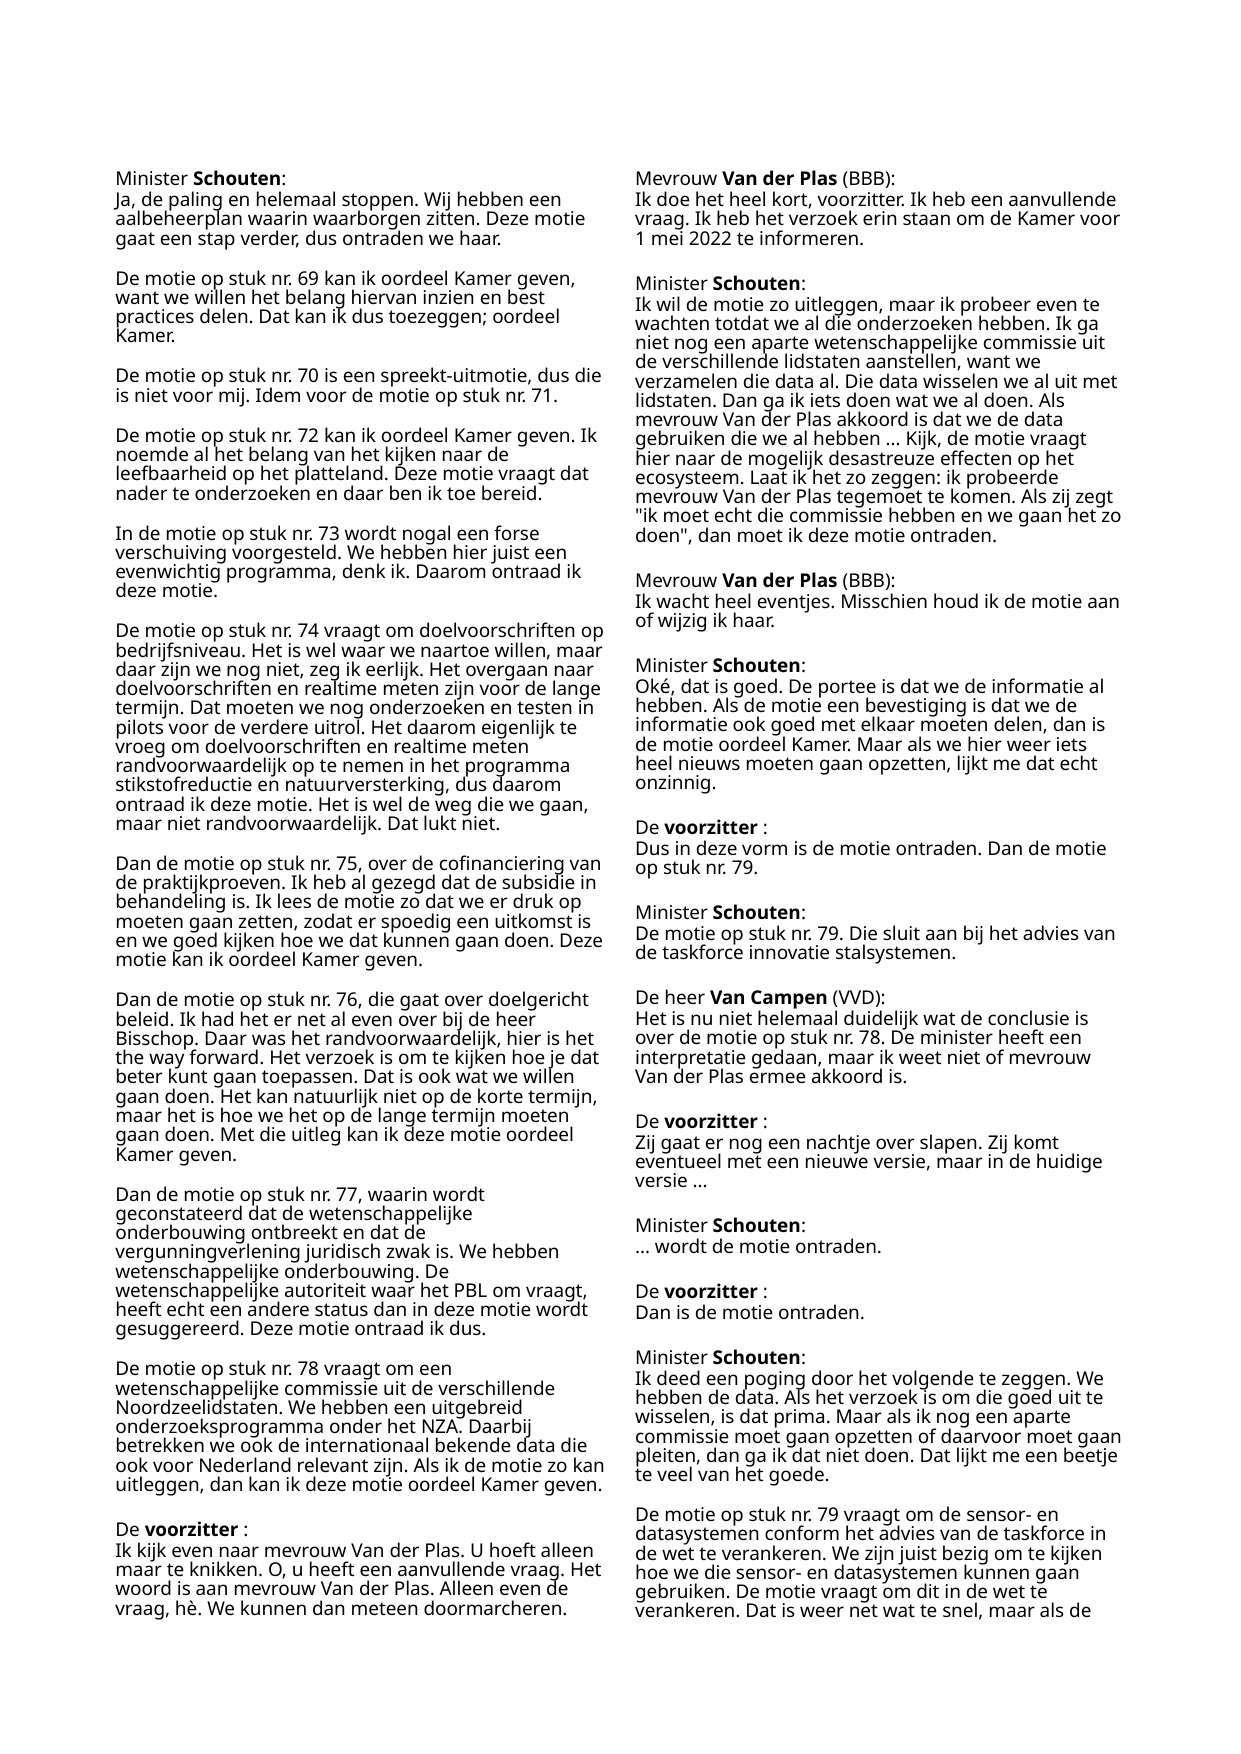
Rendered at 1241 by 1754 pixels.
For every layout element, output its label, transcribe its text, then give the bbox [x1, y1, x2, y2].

text Ja, de paling en helemaal stoppen. Wij hebben een aalbeheerplan waarin waarborgen zitten. Deze motie gaat een stap verder, dus ontraden we haar. [115, 191, 605, 249]
text De motie op stuk nr. 74 vraagt om doelvoorschriften op bedrijfsniveau. Het is wel waar we naartoe willen, maar daar zijn we nog niet, zeg ik eerlijk. Het overgaan naar doelvoorschriften en realtime meten zijn voor de lange termijn. Dat moeten we nog onderzoeken en testen in pilots voor de verdere uitrol. Het daarom eigenlijk te vroeg om doelvoorschriften en realtime meten randvoorwaardelijk op te nemen in het programma stikstofreductie en natuurversterking, dus daarom ontraad ik deze motie. Het is wel de weg die we gaan, maar niet randvoorwaardelijk. Dat lukt niet. [115, 622, 605, 834]
text De motie op stuk nr. 70 is een spreekt-uitmotie, dus die is niet voor mij. Idem voor de motie op stuk nr. 71. [115, 367, 605, 406]
text Ik doe het heel kort, voorzitter. Ik heb een aanvullende vraag. Ik heb het verzoek erin staan om de Kamer voor 1 mei 2022 te informeren. [635, 191, 1125, 249]
text Minister Schouten: [635, 652, 1125, 678]
text De voorzitter : [635, 1108, 1125, 1134]
text Minister Schouten: [635, 270, 1125, 296]
text De motie op stuk nr. 79 vraagt om de sensor- en datasystemen conform het advies van de taskforce in de wet te verankeren. We zijn juist bezig om te kijken hoe we die sensor- en datasystemen kunnen gaan gebruiken. De motie vraagt om dit in de wet te verankeren. Dat is weer net wat te snel, maar als de [635, 1506, 1125, 1622]
text De motie op stuk nr. 72 kan ik oordeel Kamer geven. Ik noemde al het belang van het kijken naar de leefbaarheid op het platteland. Deze motie vraagt dat nader te onderzoeken en daar ben ik toe bereid. [115, 427, 605, 504]
text Minister Schouten: [635, 1212, 1125, 1238]
text Zij gaat er nog een nachtje over slapen. Zij komt eventueel met een nieuwe versie, maar in de huidige versie … [635, 1134, 1125, 1192]
text Dan is de motie ontraden. [635, 1304, 1125, 1323]
text Minister Schouten: [115, 165, 605, 191]
text Ik deed een poging door het volgende te zeggen. We hebben de data. Als het verzoek is om die goed uit te wisselen, is dat prima. Maar als ik nog een aparte commissie moet gaan opzetten of daarvoor moet gaan pleiten, dan ga ik dat niet doen. Dat lijkt me een beetje te veel van het goede. [635, 1370, 1125, 1485]
text Minister Schouten: [635, 1344, 1125, 1370]
text Ik kijk even naar mevrouw Van der Plas. U hoeft alleen maar te knikken. O, u heeft een aanvullende vraag. Het woord is aan mevrouw Van der Plas. Alleen even de vraag, hè. We kunnen dan meteen doormarcheren. [115, 1542, 605, 1619]
text De motie op stuk nr. 79. Die sluit aan bij het advies van de taskforce innovatie stalsystemen. [635, 925, 1125, 963]
text Ik wil de motie zo uitleggen, maar ik probeer even te wachten totdat we al die onderzoeken hebben. Ik ga niet nog een aparte wetenschappelijke commissie uit de verschillende lidstaten aanstellen, want we verzamelen die data al. Die data wisselen we al uit met lidstaten. Dan ga ik iets doen wat we al doen. Als mevrouw Van der Plas akkoord is dat we de data gebruiken die we al hebben … Kijk, de motie vraagt hier naar de mogelijk desastreuze effecten op het ecosysteem. Laat ik het zo zeggen: ik probeerde mevrouw Van der Plas tegemoet te komen. Als zij zegt "ik moet echt die commissie hebben en we gaan het zo doen", dan moet ik deze motie ontraden. [635, 296, 1125, 546]
text De voorzitter : [635, 1278, 1125, 1304]
text De voorzitter : [635, 814, 1125, 840]
text Dan de motie op stuk nr. 76, die gaat over doelgericht beleid. Ik had het er net al even over bij de heer Bisschop. Daar was het randvoorwaardelijk, hier is het the way forward. Het verzoek is om te kijken hoe je dat beter kunt gaan toepassen. Dat is ook wat we willen gaan doen. Het kan natuurlijk niet op de korte termijn, maar het is hoe we het op de lange termijn moeten gaan doen. Met die uitleg kan ik deze motie oordeel Kamer geven. [115, 991, 605, 1165]
text Het is nu niet helemaal duidelijk wat de conclusie is over de motie op stuk nr. 78. De minister heeft een interpretatie gedaan, maar ik weet niet of mevrouw Van der Plas ermee akkoord is. [635, 1010, 1125, 1087]
text De heer Van Campen (VVD): [635, 984, 1125, 1010]
text Mevrouw Van der Plas (BBB): [635, 165, 1125, 191]
text Dan de motie op stuk nr. 77, waarin wordt geconstateerd dat de wetenschappelijke onderbouwing ontbreekt en dat de vergunningverlening juridisch zwak is. We hebben wetenschappelijke onderbouwing. De wetenschappelijke autoriteit waar het PBL om vraagt, heeft echt een andere status dan in deze motie wordt gesuggereerd. Deze motie ontraad ik dus. [115, 1186, 605, 1340]
text De voorzitter : [115, 1516, 605, 1542]
text Mevrouw Van der Plas (BBB): [635, 567, 1125, 593]
text De motie op stuk nr. 78 vraagt om een wetenschappelijke commissie uit de verschillende Noordzeelidstaten. We hebben een uitgebreid onderzoeksprogramma onder het NZA. Daarbij betrekken we ook de internationaal bekende data die ook voor Nederland relevant zijn. Als ik de motie zo kan uitleggen, dan kan ik deze motie oordeel Kamer geven. [115, 1360, 605, 1495]
text Oké, dat is goed. De portee is dat we de informatie al hebben. Als de motie een bevestiging is dat we de informatie ook goed met elkaar moeten delen, dan is de motie oordeel Kamer. Maar als we hier weer iets heel nieuws moeten gaan opzetten, lijkt me dat echt onzinnig. [635, 678, 1125, 793]
text … wordt de motie ontraden. [635, 1238, 1125, 1257]
text Dan de motie op stuk nr. 75, over de cofinanciering van de praktijkproeven. Ik heb al gezegd dat de subsidie in behandeling is. Ik lees de motie zo dat we er druk op moeten gaan zetten, zodat er spoedig een uitkomst is en we goed kijken hoe we dat kunnen gaan doen. Deze motie kan ik oordeel Kamer geven. [115, 855, 605, 971]
text In de motie op stuk nr. 73 wordt nogal een forse verschuiving voorgesteld. We hebben hier juist een evenwichtig programma, denk ik. Daarom ontraad ik deze motie. [115, 524, 605, 602]
text De motie op stuk nr. 69 kan ik oordeel Kamer geven, want we willen het belang hiervan inzien en best practices delen. Dat kan ik dus toezeggen; oordeel Kamer. [115, 269, 605, 347]
text Ik wacht heel eventjes. Misschien houd ik de motie aan of wijzig ik haar. [635, 593, 1125, 631]
text Dus in deze vorm is de motie ontraden. Dan de motie op stuk nr. 79. [635, 840, 1125, 878]
text Minister Schouten: [635, 899, 1125, 925]
